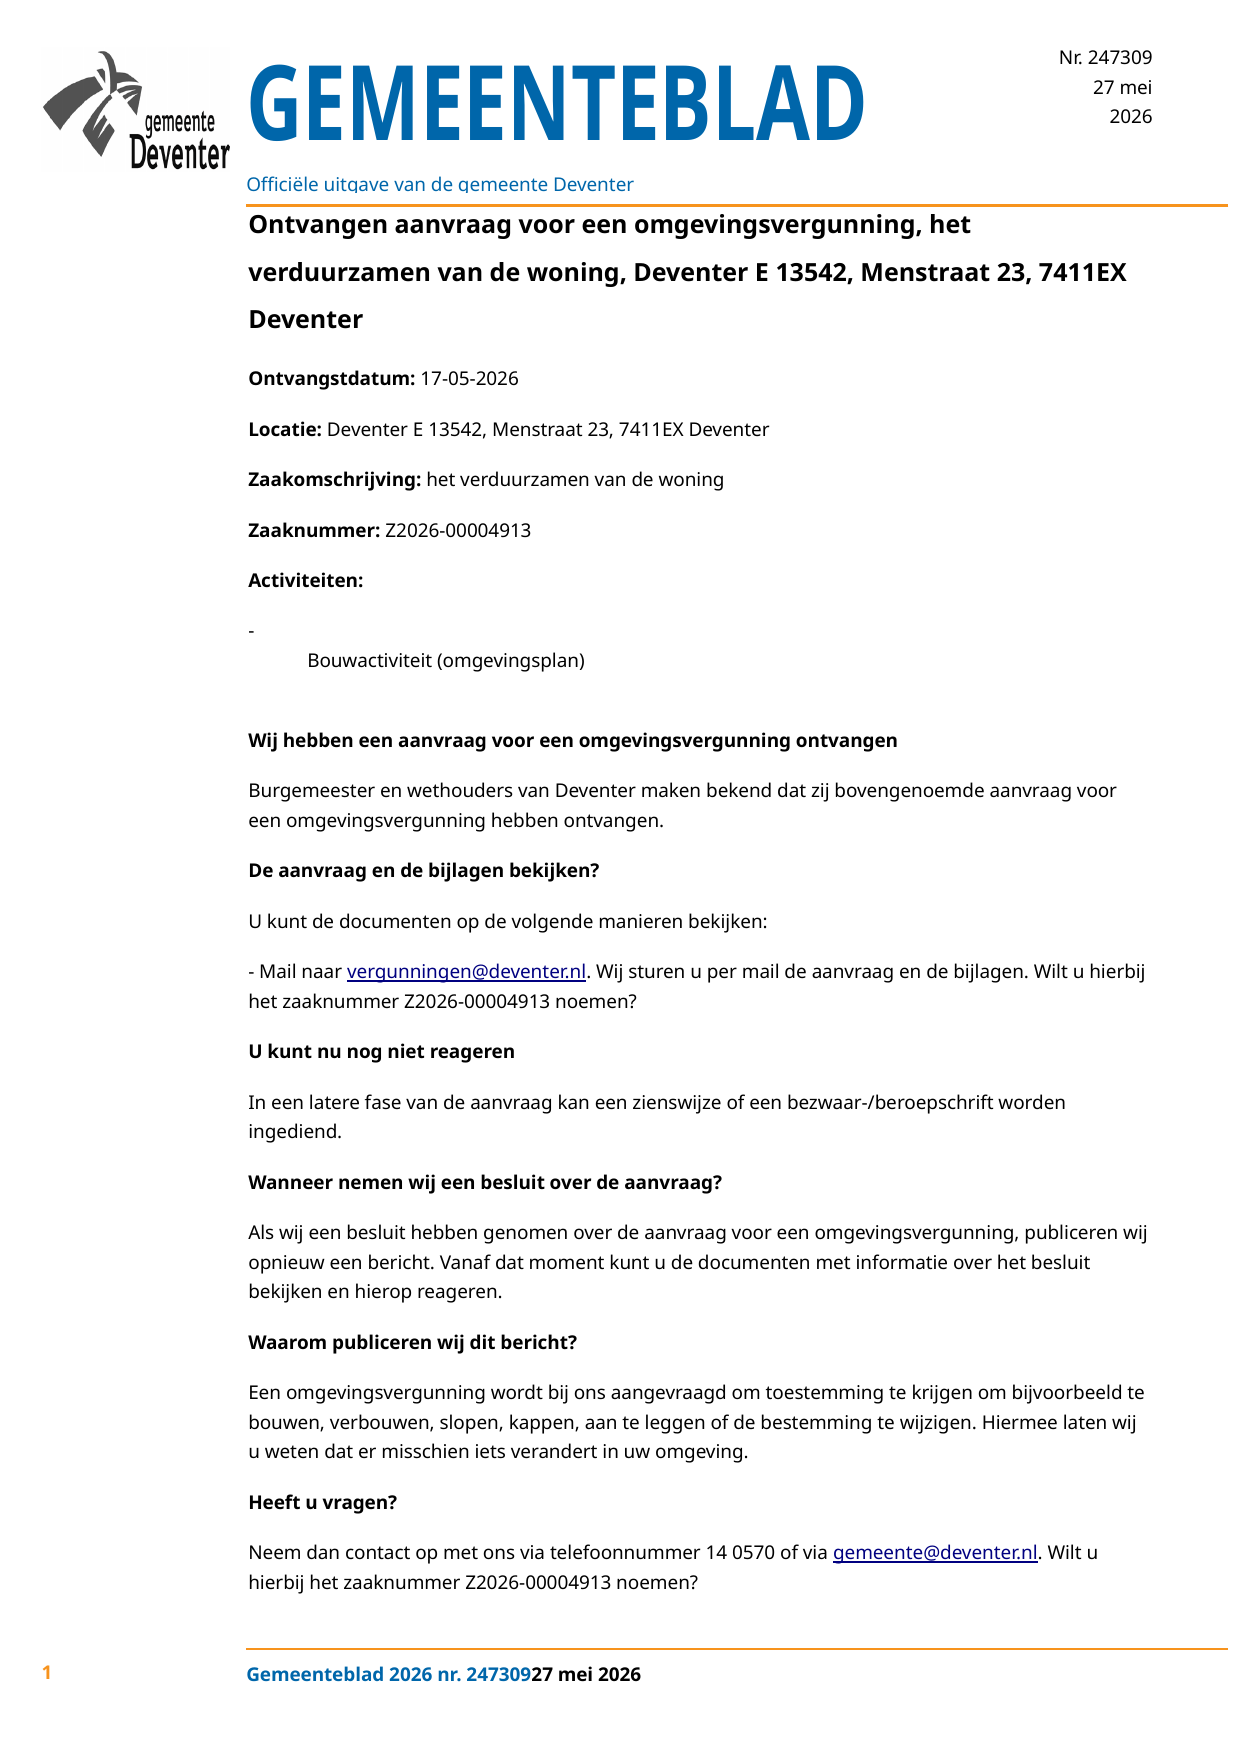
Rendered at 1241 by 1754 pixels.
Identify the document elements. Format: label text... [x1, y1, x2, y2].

text Activiteiten: [248, 567, 1152, 593]
text U kunt de documenten op de volgende manieren bekijken: [248, 908, 1152, 934]
text U kunt nu nog niet reageren [248, 1038, 1152, 1064]
text Ontvangen aanvraag voor een omgevingsvergunning, het verduurzamen van de woning, Deventer E 13542, Menstraat 23, 7411EX Deventer [248, 207, 1152, 336]
text De aanvraag en de bijlagen bekijken? [248, 858, 1152, 883]
text Waarom publiceren wij dit bericht? [248, 1329, 1152, 1354]
text Wij hebben een aanvraag voor een omgevingsvergunning ontvangen [248, 727, 1152, 753]
text Wanneer nemen wij een besluit over de aanvraag? [248, 1169, 1152, 1194]
text Zaakomschrijving: het verduurzamen van de woning [248, 466, 1152, 492]
text Zaaknummer: Z2026-00004913 [248, 517, 1152, 542]
text Ontvangstdatum: 17-05-2026 [248, 366, 1152, 391]
picture [41, 47, 231, 172]
text Als wij een besluit hebben genomen over de aanvraag voor een omgevingsvergunning, publiceren wij opnieuw een bericht. Vanaf dat moment kunt u de documenten met informatie over het besluit bekijken en hierop reageren. [248, 1219, 1152, 1304]
list Bouwactiviteit (omgevingsplan) [248, 647, 1152, 673]
text Een omgevingsvergunning wordt bij ons aangevraagd om toestemming te krijgen om bijvoorbeeld te bouwen, verbouwen, slopen, kappen, aan te leggen of de bestemming te wijzigen. Hiermee laten wij u weten dat er misschien iets verandert in uw omgeving. [248, 1379, 1152, 1464]
text Burgemeester en wethouders van Deventer maken bekend dat zij bovengenoemde aanvraag voor een omgevingsvergunning hebben ontvangen. [248, 778, 1152, 833]
text Heeft u vragen? [248, 1489, 1152, 1514]
text In een latere fase van de aanvraag kan een zienswijze of een bezwaar-/beroepschrift worden ingediend. [248, 1089, 1152, 1144]
text Locatie: Deventer E 13542, Menstraat 23, 7411EX Deventer [248, 416, 1152, 442]
text - Mail naar vergunningen@deventer.nl. Wij sturen u per mail de aanvraag en de bijlagen. Wilt u hierbij het zaaknummer Z2026-00004913 noemen? [248, 958, 1152, 1014]
text Neem dan contact op met ons via telefoonnummer 14 0570 of via gemeente@deventer.nl. Wilt u hierbij het zaaknummer Z2026-00004913 noemen? [248, 1539, 1152, 1594]
